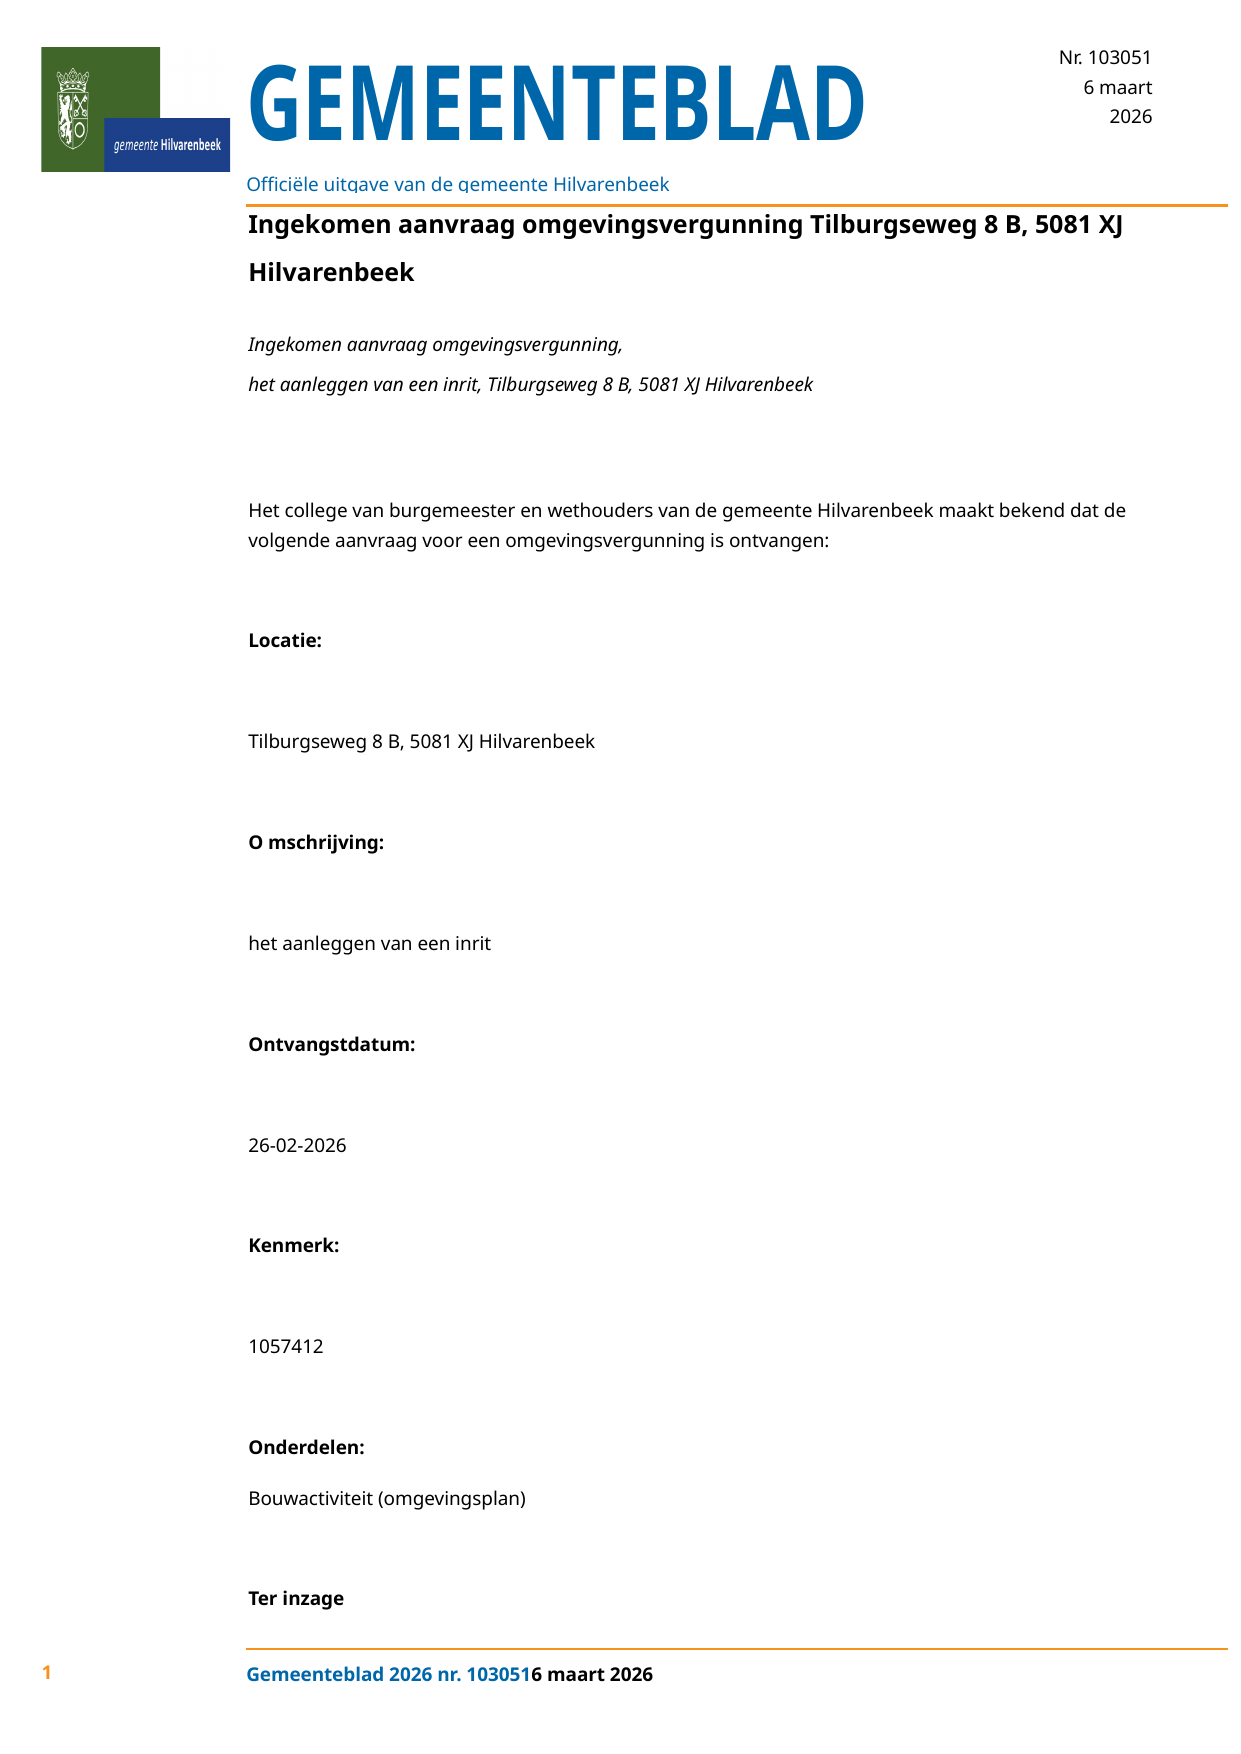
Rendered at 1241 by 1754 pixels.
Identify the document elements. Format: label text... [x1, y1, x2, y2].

text O mschrijving: [248, 829, 1152, 855]
text Het college van burgemeester en wethouders van de gemeente Hilvarenbeek maakt bekend dat de volgende aanvraag voor een omgevingsvergunning is ontvangen: [248, 497, 1152, 553]
text het aanleggen van een inrit [248, 930, 1152, 956]
text Ingekomen aanvraag omgevingsvergunning Tilburgseweg 8 B, 5081 XJ Hilvarenbeek [248, 207, 1152, 288]
text Ingekomen aanvraag omgevingsvergunning, [248, 331, 1152, 357]
text 26-02-2026 [248, 1132, 1152, 1158]
text het aanleggen van een inrit, Tilburgseweg 8 B, 5081 XJ Hilvarenbeek [248, 371, 1152, 396]
picture [41, 47, 231, 172]
text 1057412 [248, 1333, 1152, 1359]
text Locatie: [248, 628, 1152, 653]
text Tilburgseweg 8 B, 5081 XJ Hilvarenbeek [248, 728, 1152, 754]
text Ter inzage [248, 1586, 1152, 1611]
text Kenmerk: [248, 1233, 1152, 1258]
text Onderdelen: [248, 1434, 1152, 1460]
text Bouwactiviteit (omgevingsplan) [248, 1485, 1152, 1511]
text Ontvangstdatum: [248, 1031, 1152, 1057]
